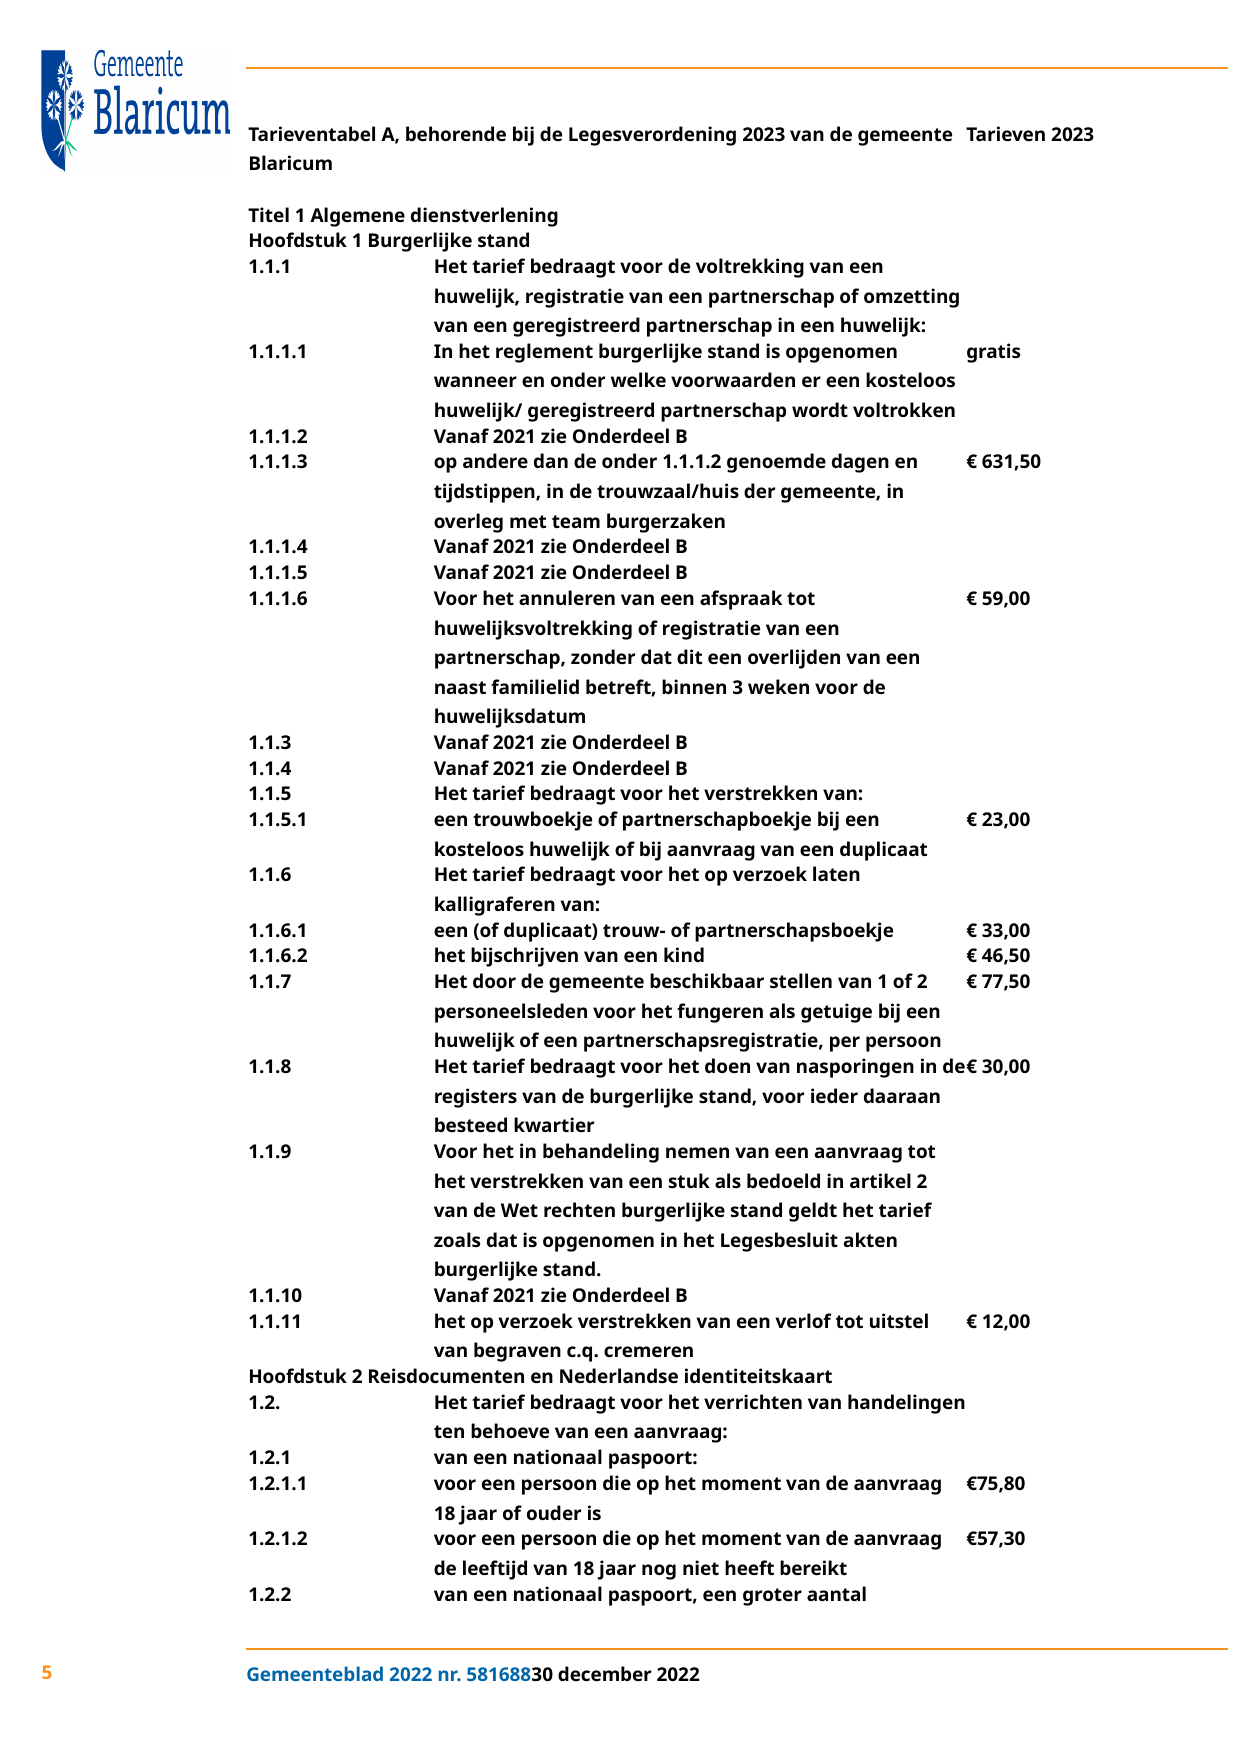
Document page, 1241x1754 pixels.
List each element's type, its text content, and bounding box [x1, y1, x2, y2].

table_cell [966, 423, 1152, 449]
table_cell 1.1.1.4 [248, 534, 433, 559]
table_cell Vanaf 2021 zie Onderdeel B [434, 534, 966, 559]
table_cell 1.1.1.6 [248, 585, 433, 729]
table_cell [966, 202, 1152, 227]
table_cell In het reglement burgerlijke stand is opgenomen wanneer en onder welke voorwaarden er een kosteloos huwelijk/ geregistreerd partnerschap wordt voltrokken [434, 338, 966, 423]
table_cell een (of duplicaat) trouw- of partnerschapsboekje [434, 917, 966, 943]
table_cell [248, 176, 433, 202]
table_cell [966, 1282, 1152, 1308]
table_cell € 631,50 [966, 449, 1152, 534]
table_cell [966, 559, 1152, 585]
table_cell het bijschrijven van een kind [434, 943, 966, 968]
table_cell van een nationaal paspoort, een groter aantal [434, 1581, 966, 1606]
table_cell € 77,50 [966, 969, 1152, 1053]
table_cell 1.1.1.1 [248, 338, 433, 423]
table_cell € 30,00 [966, 1053, 1152, 1138]
table_cell Het tarief bedraagt voor het verrichten van handelingen ten behoeve van een aanvraag: [434, 1389, 966, 1444]
table_cell [966, 1138, 1152, 1282]
table_cell 1.1.6.2 [248, 943, 433, 968]
table_cell 1.1.1.3 [248, 449, 433, 534]
table_cell Vanaf 2021 zie Onderdeel B [434, 729, 966, 755]
table_cell het op verzoek verstrekken van een verlof tot uitstel van begraven c.q. cremeren [434, 1308, 966, 1363]
table_cell 1.1.1 [248, 253, 433, 338]
table_cell [966, 1581, 1152, 1606]
table_cell 1.1.8 [248, 1053, 433, 1138]
table_cell € 12,00 [966, 1308, 1152, 1363]
table_cell 1.1.1.2 [248, 423, 433, 449]
table_cell € 46,50 [966, 943, 1152, 968]
table_cell [966, 755, 1152, 781]
table_cell [966, 253, 1152, 338]
table_cell 1.1.5.1 [248, 806, 433, 862]
table_cell Hoofdstuk 2 Reisdocumenten en Nederlandse identiteitskaart [248, 1363, 966, 1389]
table_cell van een nationaal paspoort: [434, 1444, 966, 1470]
table_cell [966, 1363, 1152, 1389]
table_cell 1.1.5 [248, 781, 433, 806]
table_cell €75,80 [966, 1470, 1152, 1525]
table_cell [966, 534, 1152, 559]
table_cell €57,30 [966, 1525, 1152, 1581]
table_cell 1.1.3 [248, 729, 433, 755]
table_cell op andere dan de onder 1.1.1.2 genoemde dagen en tijdstippen, in de trouwzaal/huis der gemeente, in overleg met team burgerzaken [434, 449, 966, 534]
table_cell 1.1.10 [248, 1282, 433, 1308]
table_cell een trouwboekje of partnerschapboekje bij een kosteloos huwelijk of bij aanvraag van een duplicaat [434, 806, 966, 862]
table_cell gratis [966, 338, 1152, 423]
table_header Tarieventabel A, behorende bij de Legesverordening 2023 van de gemeente Blaricum [248, 121, 966, 176]
table_cell 1.1.6.1 [248, 917, 433, 943]
table_cell [434, 176, 966, 202]
table_cell € 33,00 [966, 917, 1152, 943]
table_cell Het tarief bedraagt voor het doen van nasporingen in de registers van de burgerlijke stand, voor ieder daaraan besteed kwartier [434, 1053, 966, 1138]
table_cell [966, 729, 1152, 755]
table_cell 1.1.7 [248, 969, 433, 1053]
table_cell [966, 781, 1152, 806]
table_cell € 23,00 [966, 806, 1152, 862]
table_cell [966, 228, 1152, 253]
table_cell voor een persoon die op het moment van de aanvraag de leeftijd van 18 jaar nog niet heeft bereikt [434, 1525, 966, 1581]
table_cell 1.1.1.5 [248, 559, 433, 585]
table_cell Titel 1 Algemene dienstverlening [248, 202, 966, 227]
table_cell Vanaf 2021 zie Onderdeel B [434, 559, 966, 585]
table_cell 1.1.9 [248, 1138, 433, 1282]
table_header Tarieven 2023 [966, 121, 1152, 176]
table_cell [966, 862, 1152, 917]
table_cell [966, 1444, 1152, 1470]
table_cell Vanaf 2021 zie Onderdeel B [434, 1282, 966, 1308]
table_cell [966, 1389, 1152, 1444]
table_cell 1.1.11 [248, 1308, 433, 1363]
table_cell 1.2.1.2 [248, 1525, 433, 1581]
table_cell Het tarief bedraagt voor het verstrekken van: [434, 781, 966, 806]
table_cell Voor het annuleren van een afspraak tot huwelijksvoltrekking of registratie van een partnerschap, zonder dat dit een overlijden van een naast familielid betreft, binnen 3 weken voor de huwelijksdatum [434, 585, 966, 729]
table_cell 1.2.1 [248, 1444, 433, 1470]
table_cell Het tarief bedraagt voor de voltrekking van een huwelijk, registratie van een partnerschap of omzetting van een geregistreerd partnerschap in een huwelijk: [434, 253, 966, 338]
picture [41, 47, 231, 172]
table_cell 1.1.4 [248, 755, 433, 781]
table_cell voor een persoon die op het moment van de aanvraag 18 jaar of ouder is [434, 1470, 966, 1525]
table_cell 1.2.1.1 [248, 1470, 433, 1525]
table_cell Het tarief bedraagt voor het op verzoek laten kalligraferen van: [434, 862, 966, 917]
table_cell 1.2.2 [248, 1581, 433, 1606]
table_cell Hoofdstuk 1 Burgerlijke stand [248, 228, 966, 253]
table_cell Voor het in behandeling nemen van een aanvraag tot het verstrekken van een stuk als bedoeld in artikel 2 van de Wet rechten burgerlijke stand geldt het tarief zoals dat is opgenomen in het Legesbesluit akten burgerlijke stand. [434, 1138, 966, 1282]
table_cell Vanaf 2021 zie Onderdeel B [434, 423, 966, 449]
table_cell [966, 176, 1152, 202]
table_cell 1.1.6 [248, 862, 433, 917]
table_cell Het door de gemeente beschikbaar stellen van 1 of 2 personeelsleden voor het fungeren als getuige bij een huwelijk of een partnerschapsregistratie, per persoon [434, 969, 966, 1053]
table_cell € 59,00 [966, 585, 1152, 729]
table_cell Vanaf 2021 zie Onderdeel B [434, 755, 966, 781]
table_cell 1.2. [248, 1389, 433, 1444]
